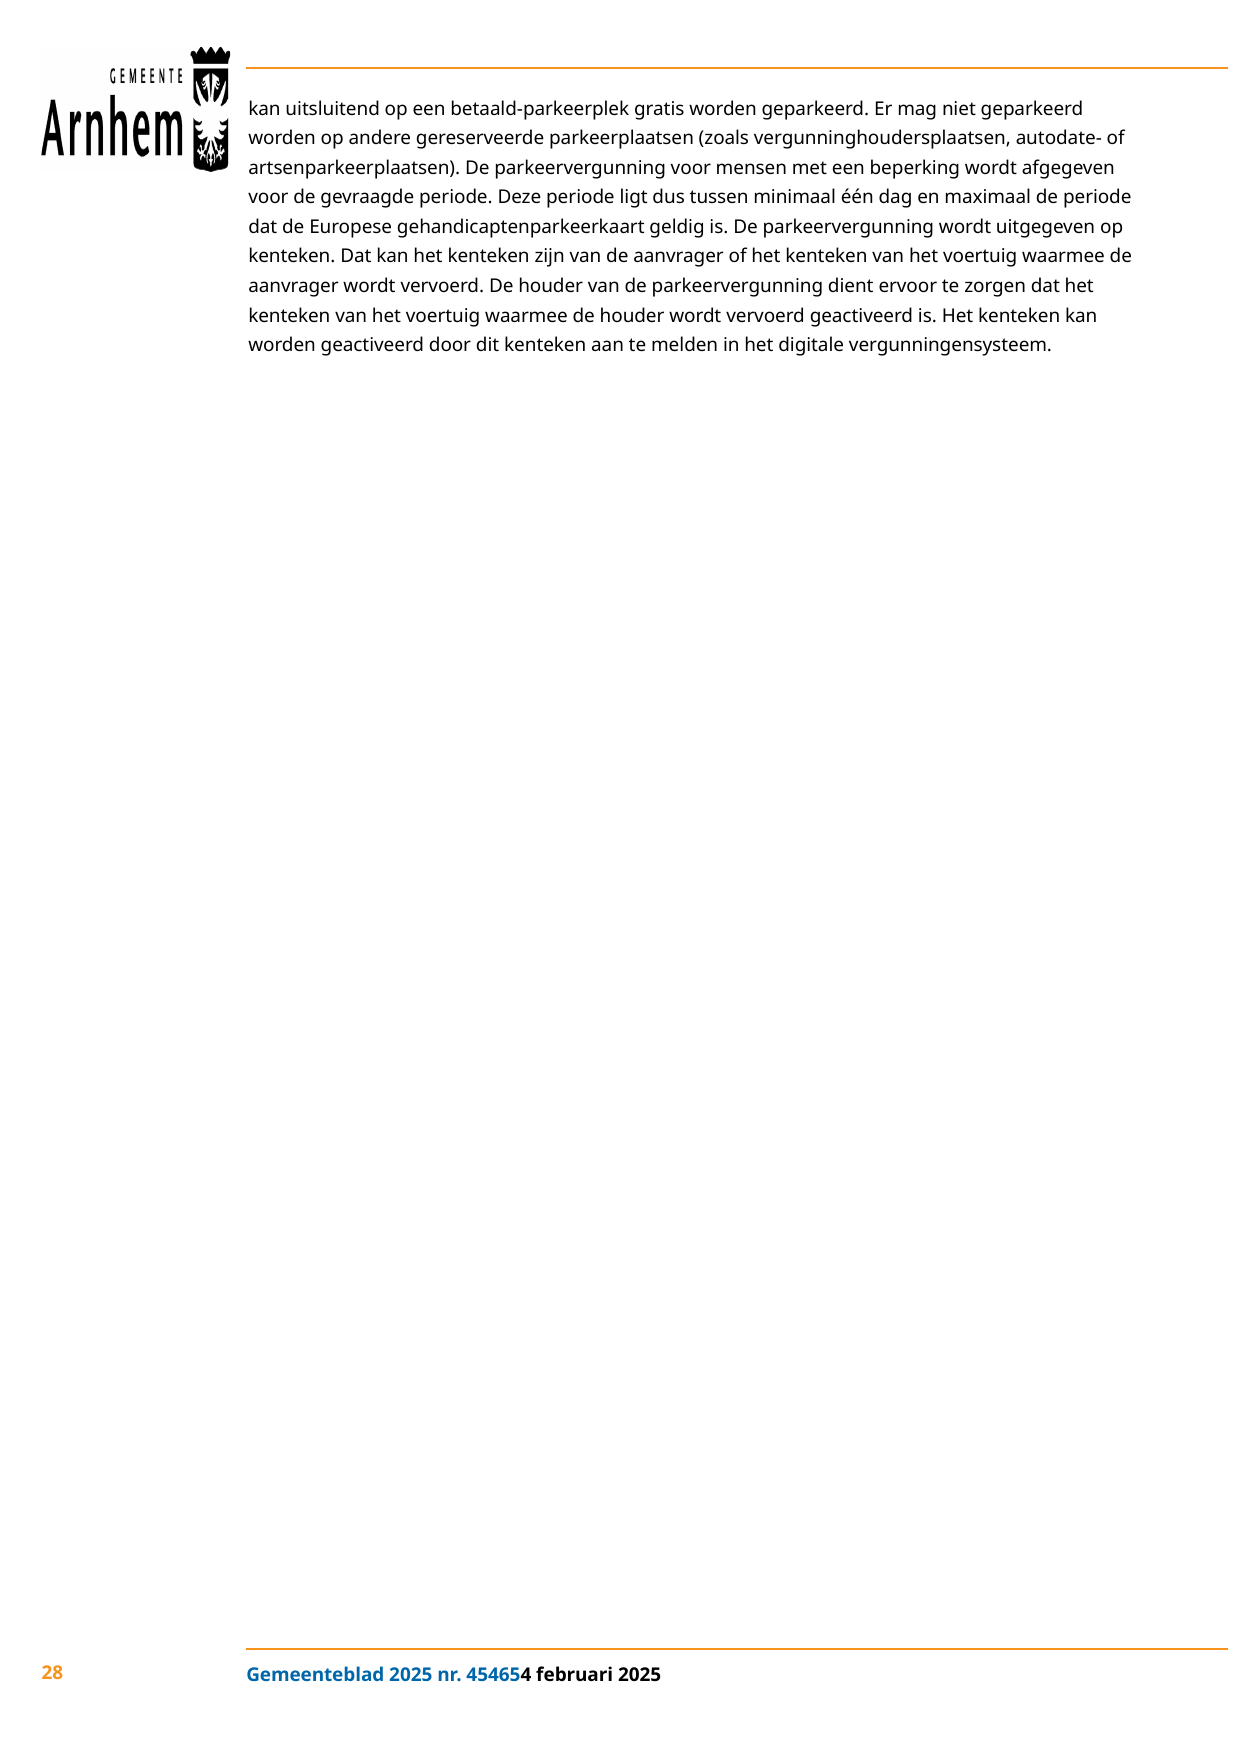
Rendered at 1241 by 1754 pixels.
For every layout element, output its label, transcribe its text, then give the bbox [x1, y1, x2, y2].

picture [41, 47, 231, 172]
text kan uitsluitend op een betaald-parkeerplek gratis worden geparkeerd. Er mag niet geparkeerd worden op andere gereserveerde parkeerplaatsen (zoals vergunninghoudersplaatsen, autodate- of artsenparkeerplaatsen). De parkeervergunning voor mensen met een beperking wordt afgegeven voor de gevraagde periode. Deze periode ligt dus tussen minimaal één dag en maximaal de periode dat de Europese gehandicaptenparkeerkaart geldig is. De parkeervergunning wordt uitgegeven op kenteken. Dat kan het kenteken zijn van de aanvrager of het kenteken van het voertuig waarmee de aanvrager wordt vervoerd. De houder van de parkeervergunning dient ervoor te zorgen dat het kenteken van het voertuig waarmee de houder wordt vervoerd geactiveerd is. Het kenteken kan worden geactiveerd door dit kenteken aan te melden in het digitale vergunningensysteem. [248, 95, 1152, 357]
